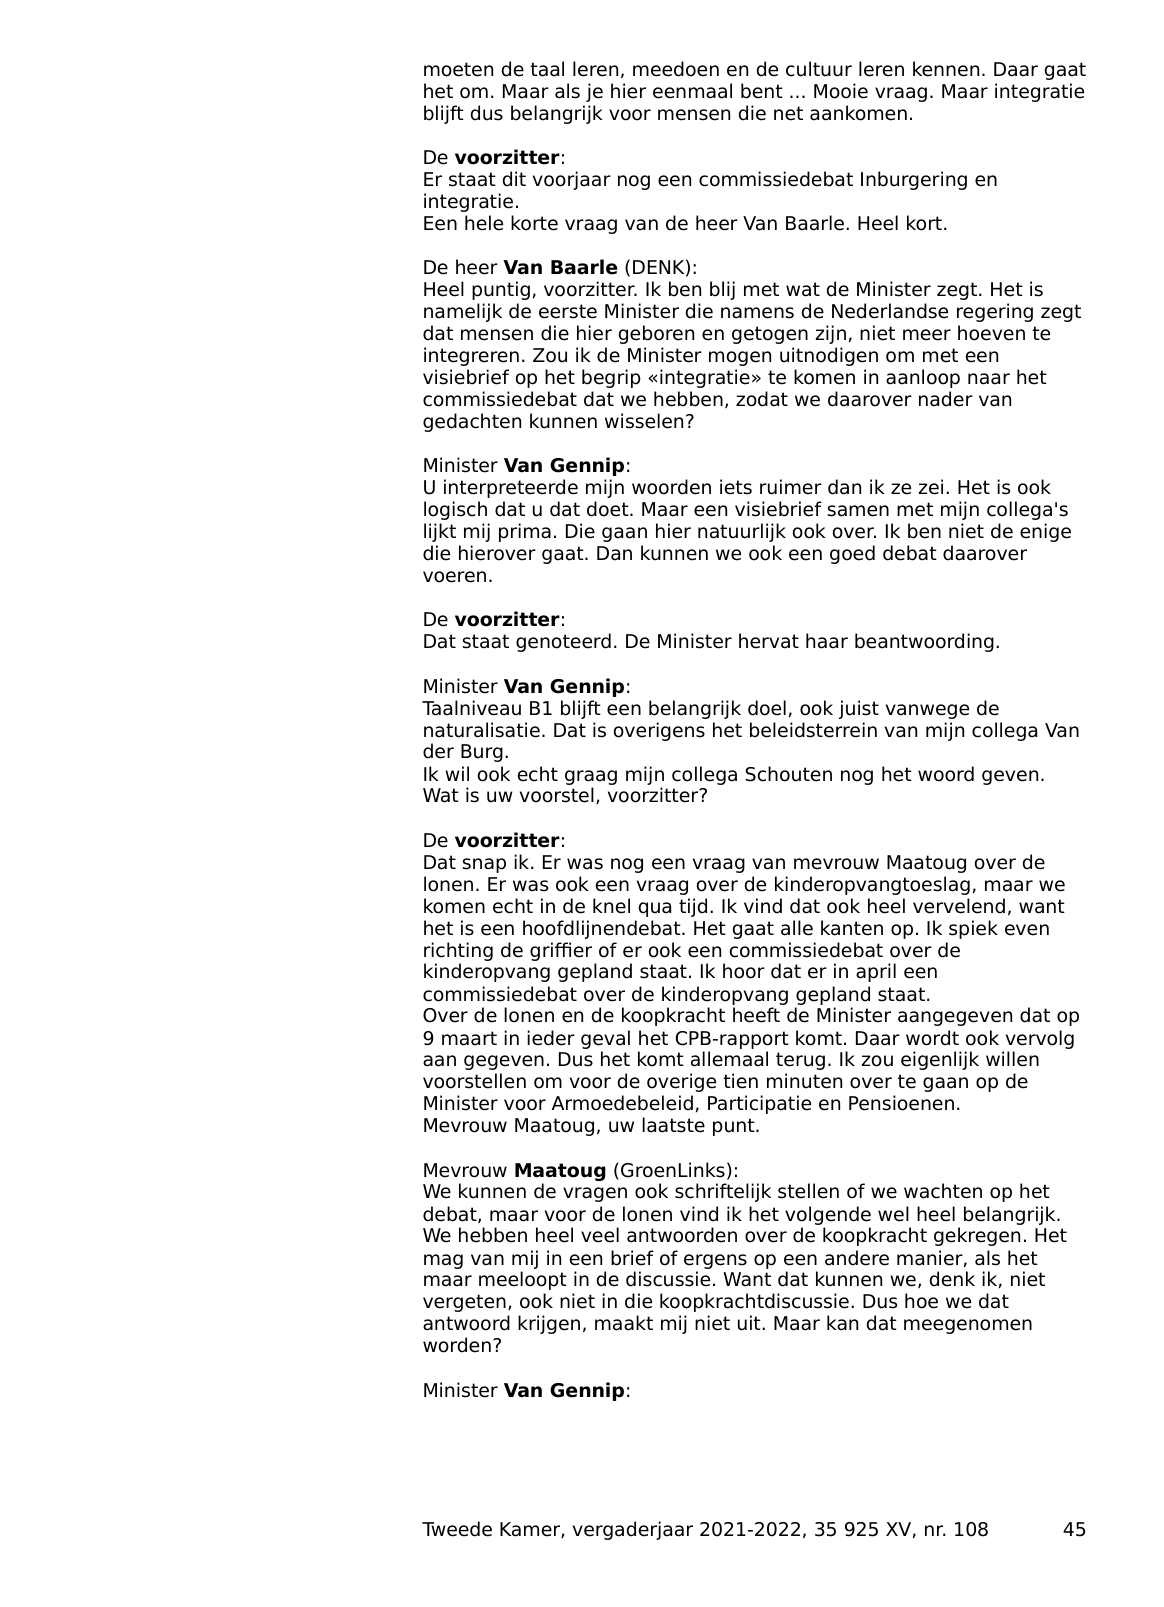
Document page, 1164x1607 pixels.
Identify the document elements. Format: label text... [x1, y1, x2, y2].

text Dat snap ik. Er was nog een vraag van mevrouw Maatoug over de lonen. Er was ook een vraag over de kinderopvangtoeslag, maar we komen echt in de knel qua tijd. Ik vind dat ook heel vervelend, want het is een hoofdlijnendebat. Het gaat alle kanten op. Ik spiek even richting de griffier of er ook een commissiedebat over de kinderopvang gepland staat. Ik hoor dat er in april een commissiedebat over de kinderopvang gepland staat. [422, 852, 1087, 1005]
text Dat staat genoteerd. De Minister hervat haar beantwoording. [422, 631, 1087, 653]
text Minister Van Gennip: [422, 1379, 1087, 1401]
text Mevrouw Maatoug (GroenLinks): [422, 1159, 1087, 1181]
text moeten de taal leren, meedoen en de cultuur leren kennen. Daar gaat het om. Maar als je hier eenmaal bent ... Mooie vraag. Maar integratie blijft dus belangrijk voor mensen die net aankomen. [422, 59, 1087, 125]
text Ik wil ook echt graag mijn collega Schouten nog het woord geven. Wat is uw voorstel, voorzitter? [422, 763, 1087, 807]
text Taalniveau B1 blijft een belangrijk doel, ook juist vanwege de naturalisatie. Dat is overigens het beleidsterrein van mijn collega Van der Burg. [422, 697, 1087, 763]
text Over de lonen en de koopkracht heeft de Minister aangegeven dat op 9 maart in ieder geval het CPB-rapport komt. Daar wordt ook vervolg aan gegeven. Dus het komt allemaal terug. Ik zou eigenlijk willen voorstellen om voor de overige tien minuten over te gaan op de Minister voor Armoedebeleid, Participatie en Pensioenen. [422, 1005, 1087, 1115]
text Minister Van Gennip: [422, 676, 1087, 697]
text U interpreteerde mijn woorden iets ruimer dan ik ze zei. Het is ook logisch dat u dat doet. Maar een visiebrief samen met mijn collega's lijkt mij prima. Die gaan hier natuurlijk ook over. Ik ben niet de enige die hierover gaat. Dan kunnen we ook een goed debat daarover voeren. [422, 477, 1087, 587]
text De heer Van Baarle (DENK): [422, 257, 1087, 279]
text De voorzitter: [422, 147, 1087, 169]
text De voorzitter: [422, 609, 1087, 631]
text We kunnen de vragen ook schriftelijk stellen of we wachten op het debat, maar voor de lonen vind ik het volgende wel heel belangrijk. We hebben heel veel antwoorden over de koopkracht gekregen. Het mag van mij in een brief of ergens op een andere manier, als het maar meeloopt in de discussie. Want dat kunnen we, denk ik, niet vergeten, ook niet in die koopkrachtdiscussie. Dus hoe we dat antwoord krijgen, maakt mij niet uit. Maar kan dat meegenomen worden? [422, 1181, 1087, 1357]
text De voorzitter: [422, 829, 1087, 852]
text Er staat dit voorjaar nog een commissiedebat Inburgering en integratie. [422, 169, 1087, 213]
text Heel puntig, voorzitter. Ik ben blij met wat de Minister zegt. Het is namelijk de eerste Minister die namens de Nederlandse regering zegt dat mensen die hier geboren en getogen zijn, niet meer hoeven te integreren. Zou ik de Minister mogen uitnodigen om met een visiebrief op het begrip «integratie» te komen in aanloop naar het commissiedebat dat we hebben, zodat we daarover nader van gedachten kunnen wisselen? [422, 279, 1087, 433]
text Mevrouw Maatoug, uw laatste punt. [422, 1115, 1087, 1137]
text Minister Van Gennip: [422, 455, 1087, 477]
text Een hele korte vraag van de heer Van Baarle. Heel kort. [422, 213, 1087, 235]
